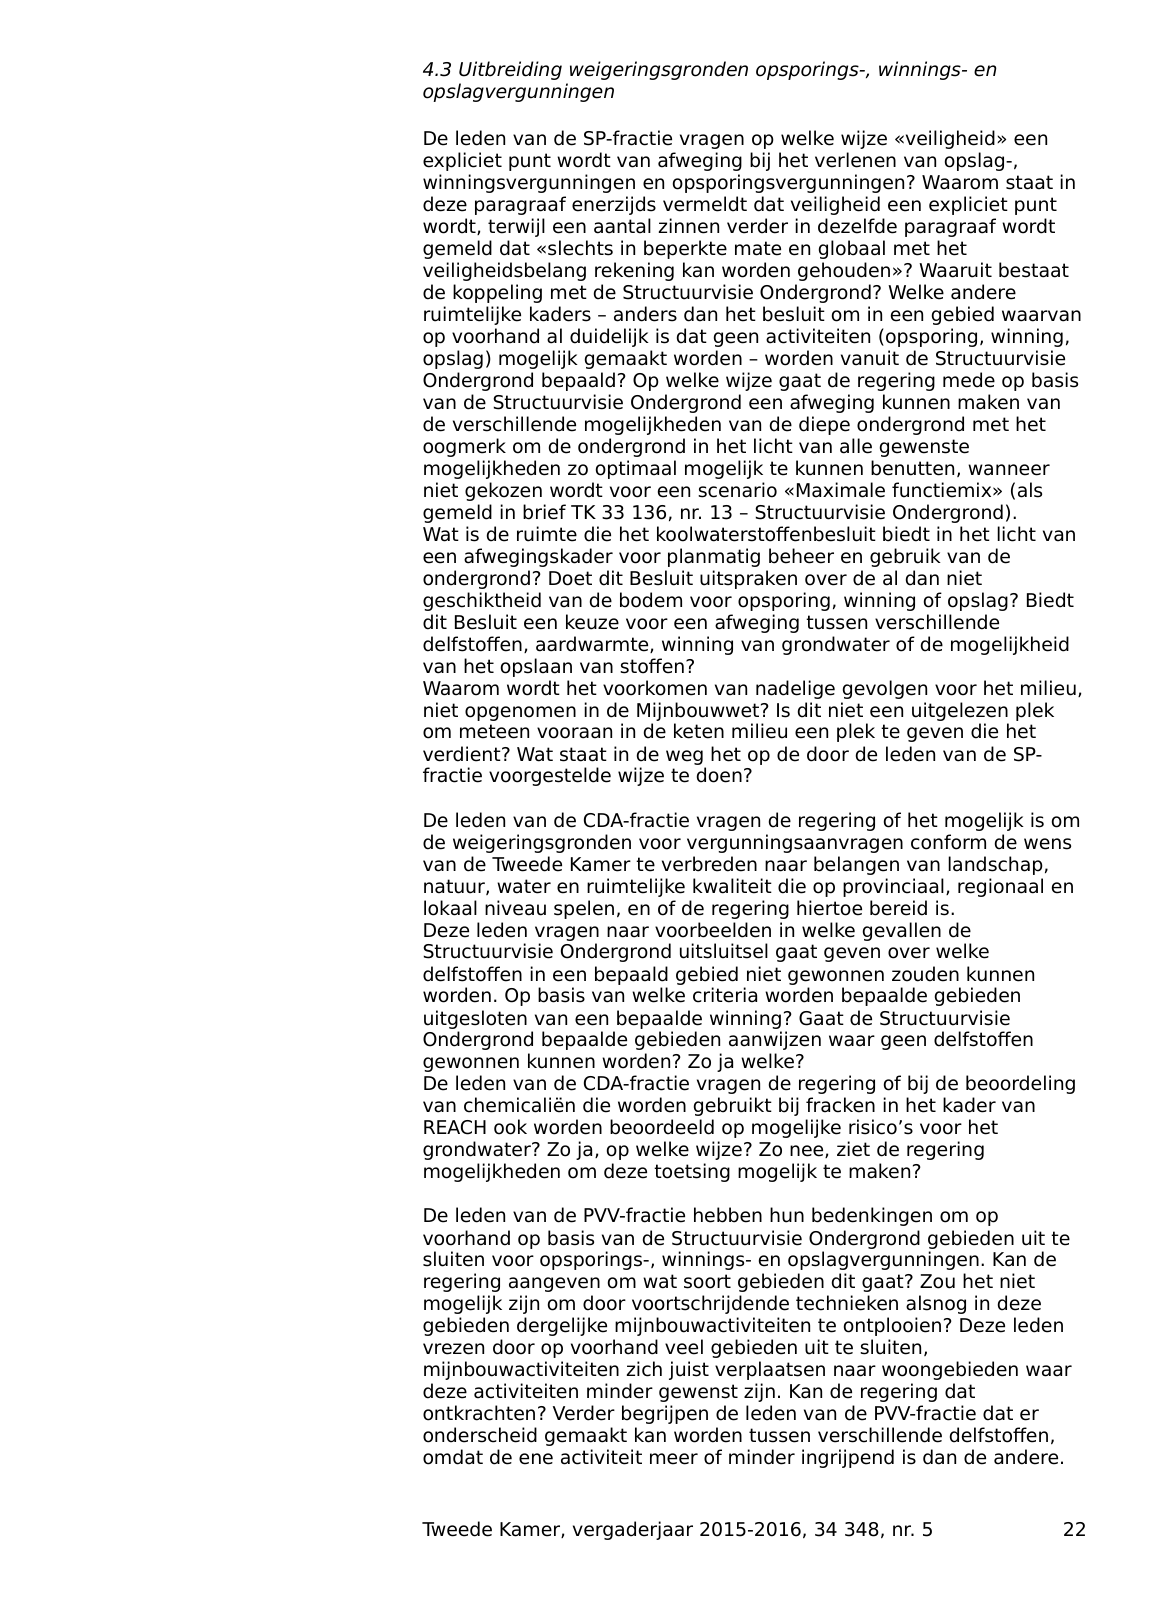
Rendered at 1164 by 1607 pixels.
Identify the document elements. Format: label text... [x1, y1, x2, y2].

subtitle 4.3 Uitbreiding weigeringsgronden opsporings-, winnings- en opslagvergunningen [422, 59, 1087, 103]
text Deze leden vragen naar voorbeelden in welke gevallen de Structuurvisie Ondergrond uitsluitsel gaat geven over welke delfstoffen in een bepaald gebied niet gewonnen zouden kunnen worden. Op basis van welke criteria worden bepaalde gebieden uitgesloten van een bepaalde winning? Gaat de Structuurvisie Ondergrond bepaalde gebieden aanwijzen waar geen delfstoffen gewonnen kunnen worden? Zo ja welke? [422, 919, 1087, 1073]
text De leden van de CDA-fractie vragen de regering of het mogelijk is om de weigeringsgronden voor vergunningsaanvragen conform de wens van de Tweede Kamer te verbreden naar belangen van landschap, natuur, water en ruimtelijke kwaliteit die op provinciaal, regionaal en lokaal niveau spelen, en of de regering hiertoe bereid is. [422, 809, 1087, 919]
text De leden van de SP-fractie vragen op welke wijze «veiligheid» een expliciet punt wordt van afweging bij het verlenen van opslag-, winningsvergunningen en opsporingsvergunningen? Waarom staat in deze paragraaf enerzijds vermeldt dat veiligheid een expliciet punt wordt, terwijl een aantal zinnen verder in dezelfde paragraaf wordt gemeld dat «slechts in beperkte mate en globaal met het veiligheidsbelang rekening kan worden gehouden»? Waaruit bestaat de koppeling met de Structuurvisie Ondergrond? Welke andere ruimtelijke kaders – anders dan het besluit om in een gebied waarvan op voorhand al duidelijk is dat geen activiteiten (opsporing, winning, opslag) mogelijk gemaakt worden – worden vanuit de Structuurvisie Ondergrond bepaald? Op welke wijze gaat de regering mede op basis van de Structuurvisie Ondergrond een afweging kunnen maken van de verschillende mogelijkheden van de diepe ondergrond met het oogmerk om de ondergrond in het licht van alle gewenste mogelijkheden zo optimaal mogelijk te kunnen benutten, wanneer niet gekozen wordt voor een scenario «Maximale functiemix» (als gemeld in brief TK 33 136, nr. 13 – Structuurvisie Ondergrond). [422, 128, 1087, 524]
text Wat is de ruimte die het koolwaterstoffenbesluit biedt in het licht van een afwegingskader voor planmatig beheer en gebruik van de ondergrond? Doet dit Besluit uitspraken over de al dan niet geschiktheid van de bodem voor opsporing, winning of opslag? Biedt dit Besluit een keuze voor een afweging tussen verschillende delfstoffen, aardwarmte, winning van grondwater of de mogelijkheid van het opslaan van stoffen? [422, 524, 1087, 677]
text De leden van de CDA-fractie vragen de regering of bij de beoordeling van chemicaliën die worden gebruikt bij fracken in het kader van REACH ook worden beoordeeld op mogelijke risico’s voor het grondwater? Zo ja, op welke wijze? Zo nee, ziet de regering mogelijkheden om deze toetsing mogelijk te maken? [422, 1073, 1087, 1183]
text De leden van de PVV-fractie hebben hun bedenkingen om op voorhand op basis van de Structuurvisie Ondergrond gebieden uit te sluiten voor opsporings-, winnings- en opslagvergunningen. Kan de regering aangeven om wat soort gebieden dit gaat? Zou het niet mogelijk zijn om door voortschrijdende technieken alsnog in deze gebieden dergelijke mijnbouwactiviteiten te ontplooien? Deze leden vrezen door op voorhand veel gebieden uit te sluiten, mijnbouwactiviteiten zich juist verplaatsen naar woongebieden waar deze activiteiten minder gewenst zijn. Kan de regering dat ontkrachten? Verder begrijpen de leden van de PVV-fractie dat er onderscheid gemaakt kan worden tussen verschillende delfstoffen, omdat de ene activiteit meer of minder ingrijpend is dan de andere. [422, 1205, 1087, 1469]
text Waarom wordt het voorkomen van nadelige gevolgen voor het milieu, niet opgenomen in de Mijnbouwwet? Is dit niet een uitgelezen plek om meteen vooraan in de keten milieu een plek te geven die het verdient? Wat staat in de weg het op de door de leden van de SP-fractie voorgestelde wijze te doen? [422, 677, 1087, 787]
